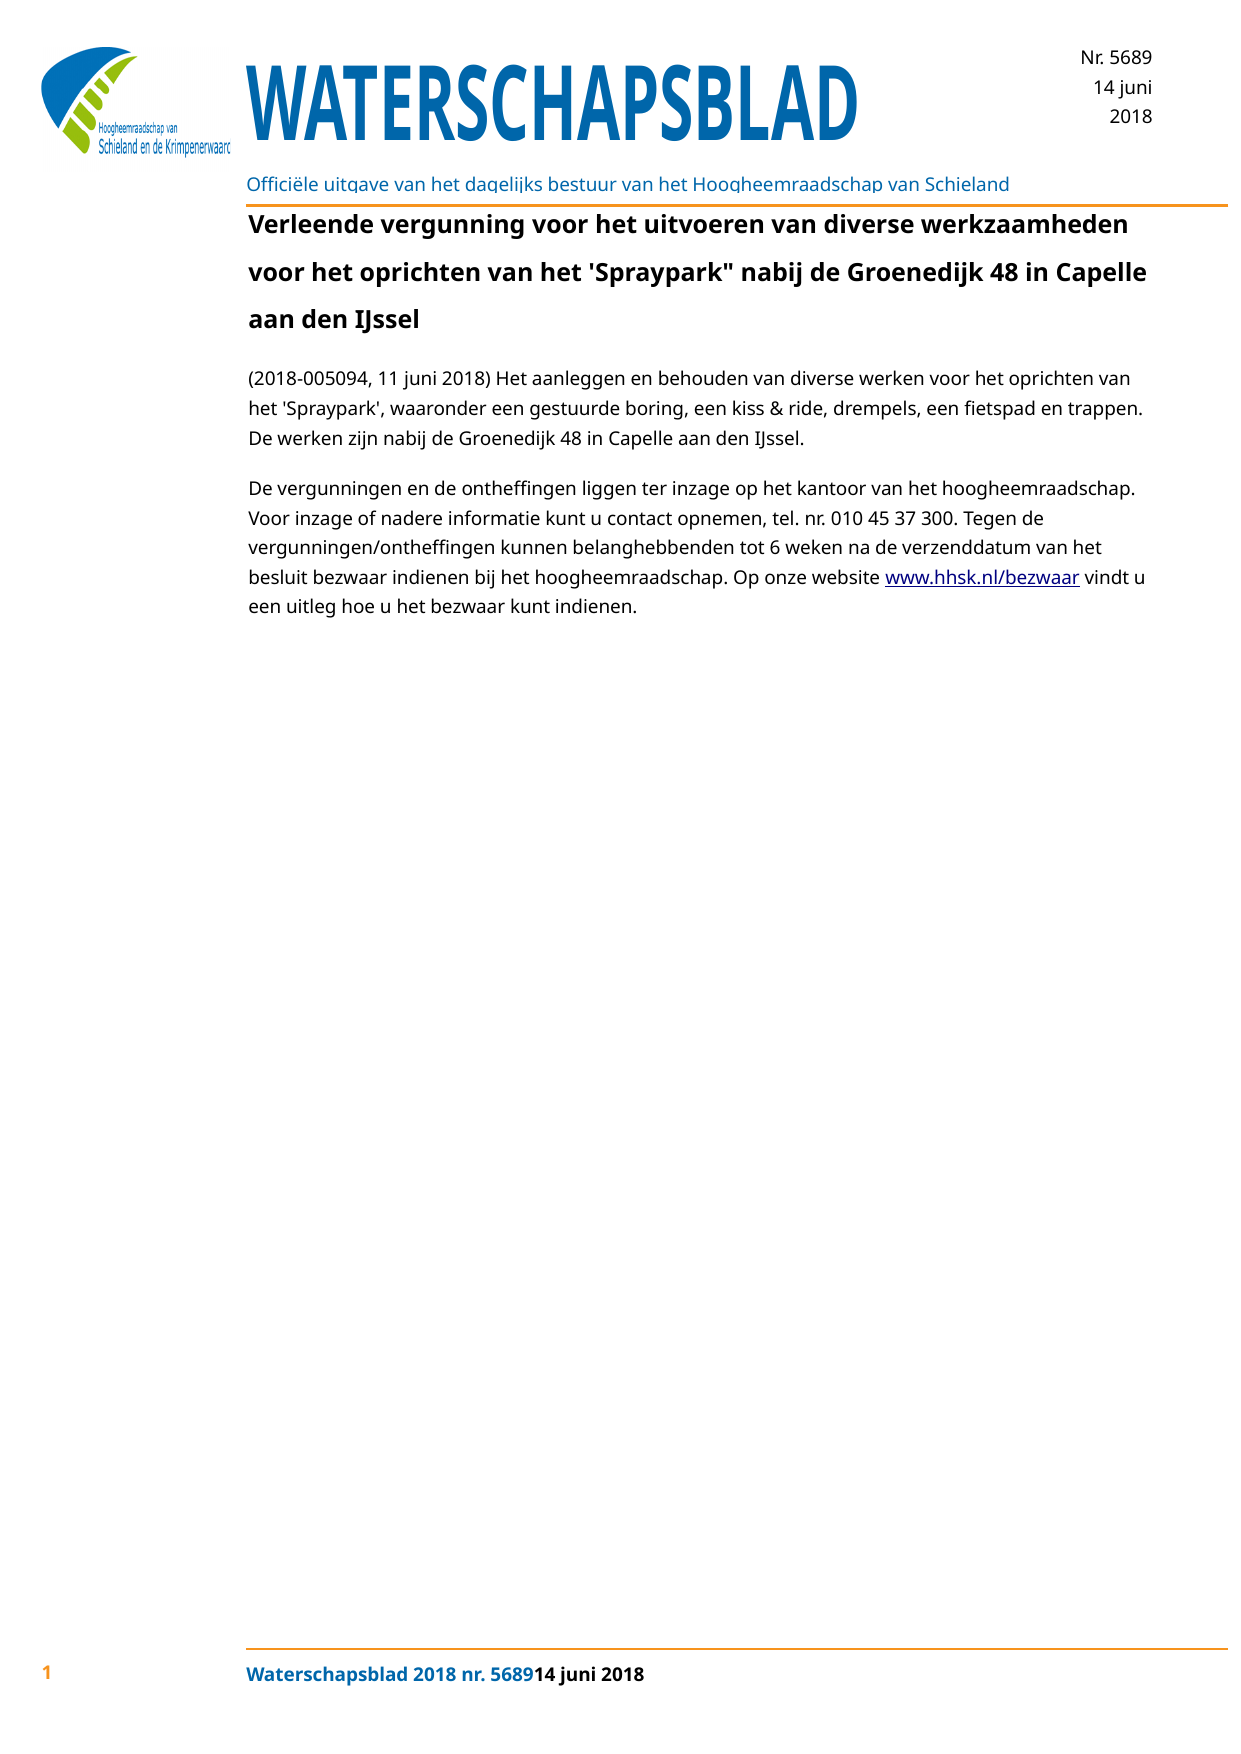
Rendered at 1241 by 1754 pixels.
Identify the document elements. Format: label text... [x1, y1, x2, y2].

text Verleende vergunning voor het uitvoeren van diverse werkzaamheden voor het oprichten van het 'Spraypark" nabij de Groenedijk 48 in Capelle aan den IJssel [248, 207, 1152, 336]
text (2018-005094, 11 juni 2018) Het aanleggen en behouden van diverse werken voor het oprichten van het 'Spraypark', waaronder een gestuurde boring, een kiss & ride, drempels, een fietspad en trappen. De werken zijn nabij de Groenedijk 48 in Capelle aan den IJssel. [248, 366, 1152, 450]
text De vergunningen en de ontheffingen liggen ter inzage op het kantoor van het hoogheemraadschap. Voor inzage of nadere informatie kunt u contact opnemen, tel. nr. 010 45 37 300. Tegen de vergunningen/ontheffingen kunnen belanghebbenden tot 6 weken na de verzenddatum van het besluit bezwaar indienen bij het hoogheemraadschap. Op onze website www.hhsk.nl/bezwaar vindt u een uitleg hoe u het bezwaar kunt indienen. [248, 475, 1152, 619]
picture [41, 47, 231, 172]
